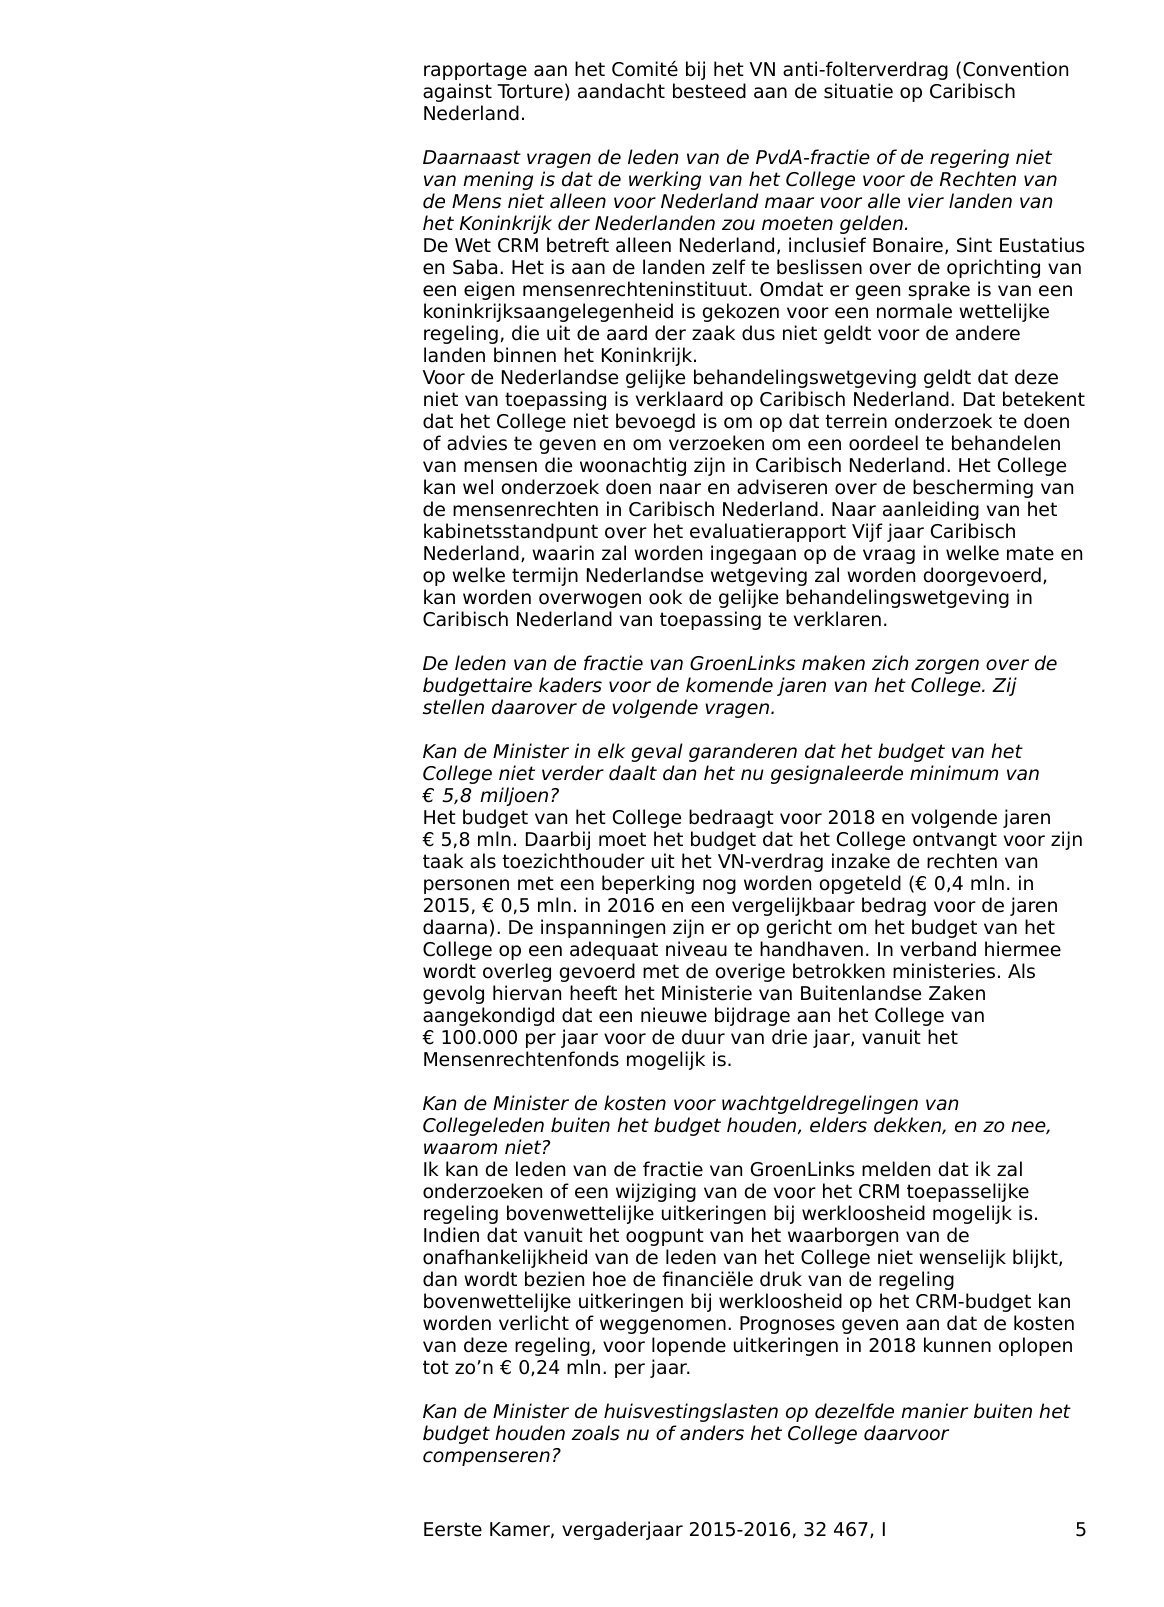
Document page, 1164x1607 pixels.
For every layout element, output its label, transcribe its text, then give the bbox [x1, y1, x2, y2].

text rapportage aan het Comité bij het VN anti-folterverdrag (Convention against Torture) aandacht besteed aan de situatie op Caribisch Nederland. [422, 59, 1087, 125]
text Daarnaast vragen de leden van de PvdA-fractie of de regering niet van mening is dat de werking van het College voor de Rechten van de Mens niet alleen voor Nederland maar voor alle vier landen van het Koninkrijk der Nederlanden zou moeten gelden. [422, 147, 1087, 235]
text Ik kan de leden van de fractie van GroenLinks melden dat ik zal onderzoeken of een wijziging van de voor het CRM toepasselijke regeling bovenwettelijke uitkeringen bij werkloosheid mogelijk is. Indien dat vanuit het oogpunt van het waarborgen van de onafhankelijkheid van de leden van het College niet wenselijk blijkt, dan wordt bezien hoe de financiële druk van de regeling bovenwettelijke uitkeringen bij werkloosheid op het CRM-budget kan worden verlicht of weggenomen. Prognoses geven aan dat de kosten van deze regeling, voor lopende uitkeringen in 2018 kunnen oplopen tot zo’n € 0,24 mln. per jaar. [422, 1159, 1087, 1379]
text Voor de Nederlandse gelijke behandelingswetgeving geldt dat deze niet van toepassing is verklaard op Caribisch Nederland. Dat betekent dat het College niet bevoegd is om op dat terrein onderzoek te doen of advies te geven en om verzoeken om een oordeel te behandelen van mensen die woonachtig zijn in Caribisch Nederland. Het College kan wel onderzoek doen naar en adviseren over de bescherming van de mensenrechten in Caribisch Nederland. Naar aanleiding van het kabinetsstandpunt over het evaluatierapport Vijf jaar Caribisch Nederland, waarin zal worden ingegaan op de vraag in welke mate en op welke termijn Nederlandse wetgeving zal worden doorgevoerd, kan worden overwogen ook de gelijke behandelingswetgeving in Caribisch Nederland van toepassing te verklaren. [422, 367, 1087, 631]
text Kan de Minister in elk geval garanderen dat het budget van het College niet verder daalt dan het nu gesignaleerde minimum van € 5,8 miljoen? [422, 741, 1087, 807]
text Het budget van het College bedraagt voor 2018 en volgende jaren € 5,8 mln. Daarbij moet het budget dat het College ontvangt voor zijn taak als toezichthouder uit het VN-verdrag inzake de rechten van personen met een beperking nog worden opgeteld (€ 0,4 mln. in 2015, € 0,5 mln. in 2016 en een vergelijkbaar bedrag voor de jaren daarna). De inspanningen zijn er op gericht om het budget van het College op een adequaat niveau te handhaven. In verband hiermee wordt overleg gevoerd met de overige betrokken ministeries. Als gevolg hiervan heeft het Ministerie van Buitenlandse Zaken aangekondigd dat een nieuwe bijdrage aan het College van € 100.000 per jaar voor de duur van drie jaar, vanuit het Mensenrechtenfonds mogelijk is. [422, 807, 1087, 1071]
text De leden van de fractie van GroenLinks maken zich zorgen over de budgettaire kaders voor de komende jaren van het College. Zij stellen daarover de volgende vragen. [422, 653, 1087, 719]
text Kan de Minister de huisvestingslasten op dezelfde manier buiten het budget houden zoals nu of anders het College daarvoor compenseren? [422, 1401, 1087, 1467]
text De Wet CRM betreft alleen Nederland, inclusief Bonaire, Sint Eustatius en Saba. Het is aan de landen zelf te beslissen over de oprichting van een eigen mensenrechteninstituut. Omdat er geen sprake is van een koninkrijksaangelegenheid is gekozen voor een normale wettelijke regeling, die uit de aard der zaak dus niet geldt voor de andere landen binnen het Koninkrijk. [422, 235, 1087, 367]
text Kan de Minister de kosten voor wachtgeldregelingen van Collegeleden buiten het budget houden, elders dekken, en zo nee, waarom niet? [422, 1093, 1087, 1159]
